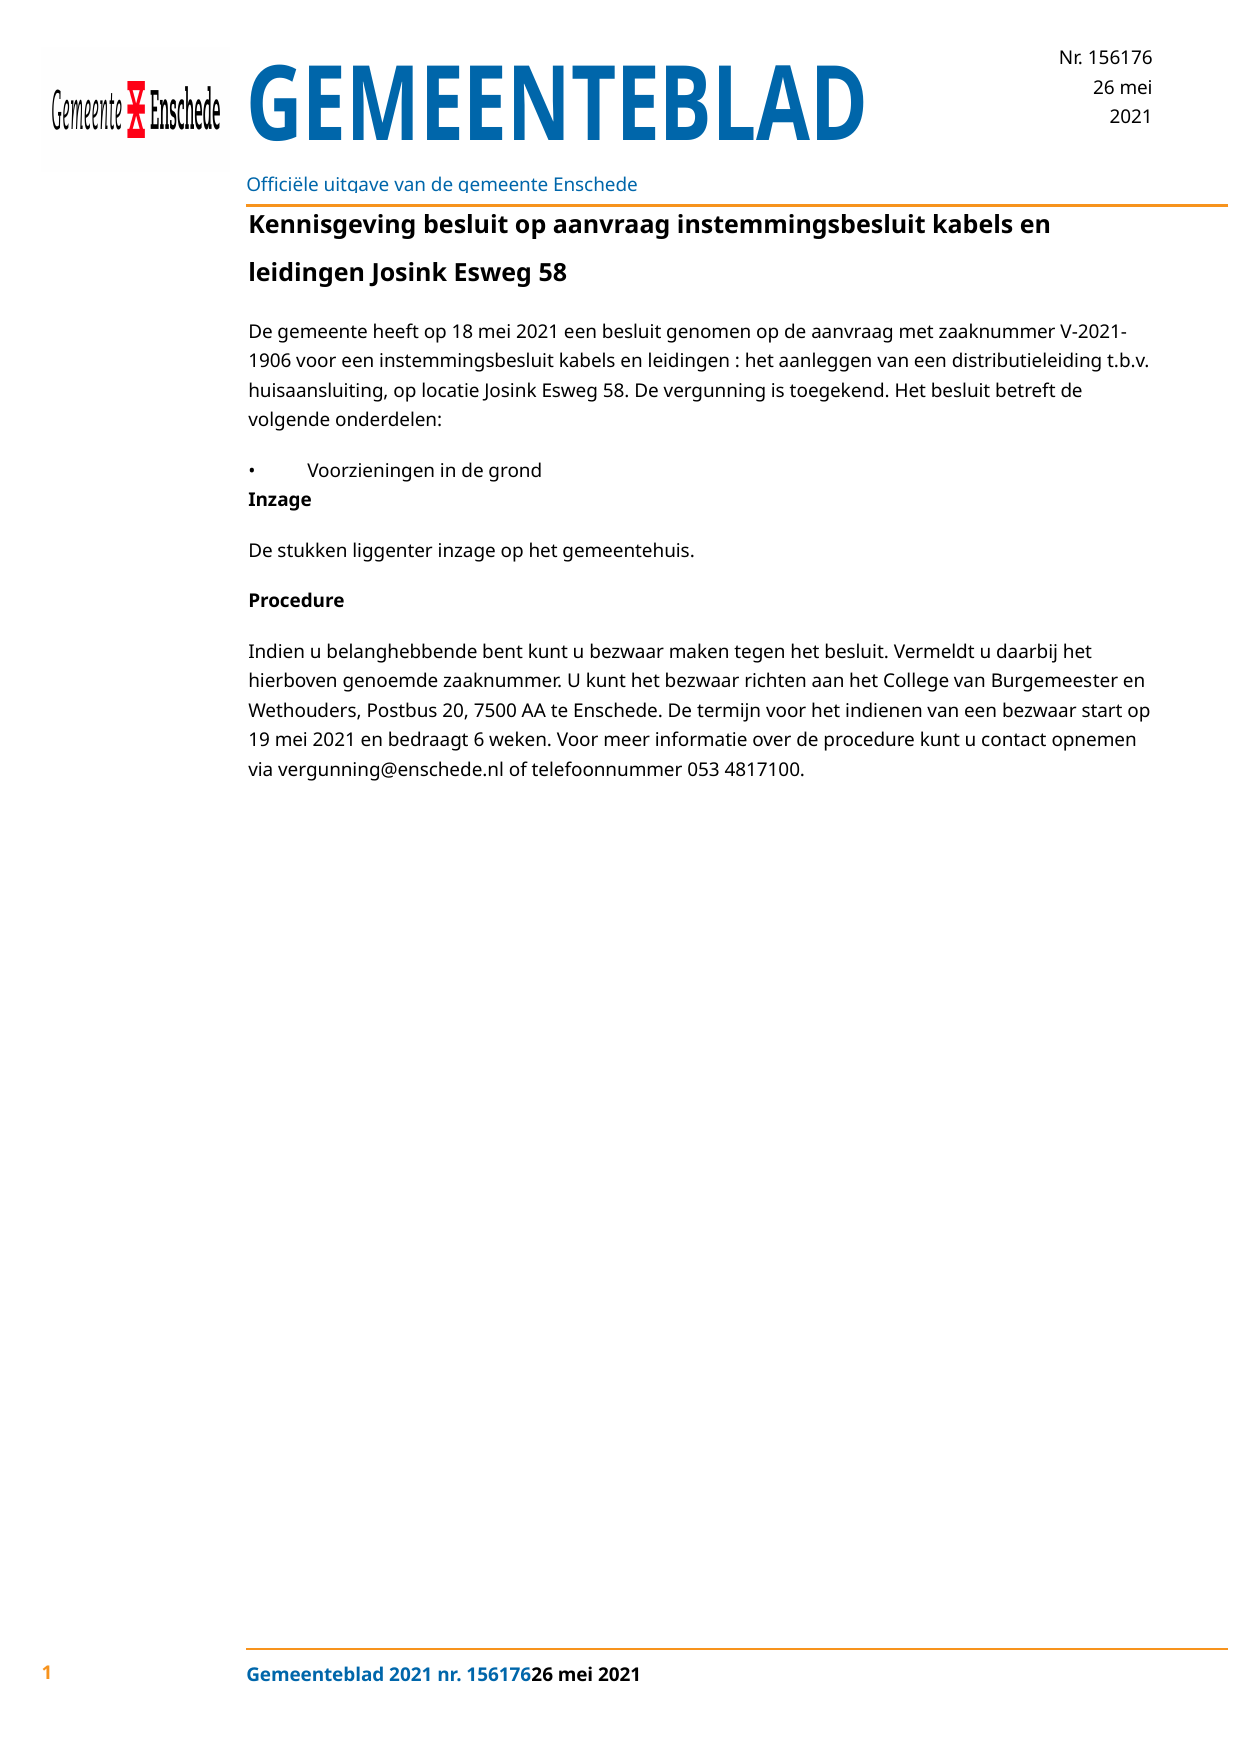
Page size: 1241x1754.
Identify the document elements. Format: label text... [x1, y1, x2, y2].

text Kennisgeving besluit op aanvraag instemmingsbesluit kabels en leidingen Josink Esweg 58 [248, 207, 1152, 288]
text Procedure [248, 587, 1152, 613]
text De stukken liggenter inzage op het gemeentehuis. [248, 537, 1152, 563]
text Inzage [248, 487, 1152, 512]
text De gemeente heeft op 18 mei 2021 een besluit genomen op de aanvraag met zaaknummer V-2021-1906 voor een instemmingsbesluit kabels en leidingen : het aanleggen van een distributieleiding t.b.v. huisaansluiting, op locatie Josink Esweg 58. De vergunning is toegekend. Het besluit betreft de volgende onderdelen: [248, 318, 1152, 432]
list Voorzieningen in de grond [248, 457, 1152, 483]
picture [41, 47, 231, 172]
text Indien u belanghebbende bent kunt u bezwaar maken tegen het besluit. Vermeldt u daarbij het hierboven genoemde zaaknummer. U kunt het bezwaar richten aan het College van Burgemees­ter en Wethouders, Postbus 20, 7500 AA te Enschede. De termijn voor het indienen van een bezwaar start op 19 mei 2021 en bedraagt 6 weken. Voor meer informatie over de procedure kunt u contact opnemen via vergunning@enschede.nl of telefoonnummer 053 4817100. [248, 638, 1152, 782]
